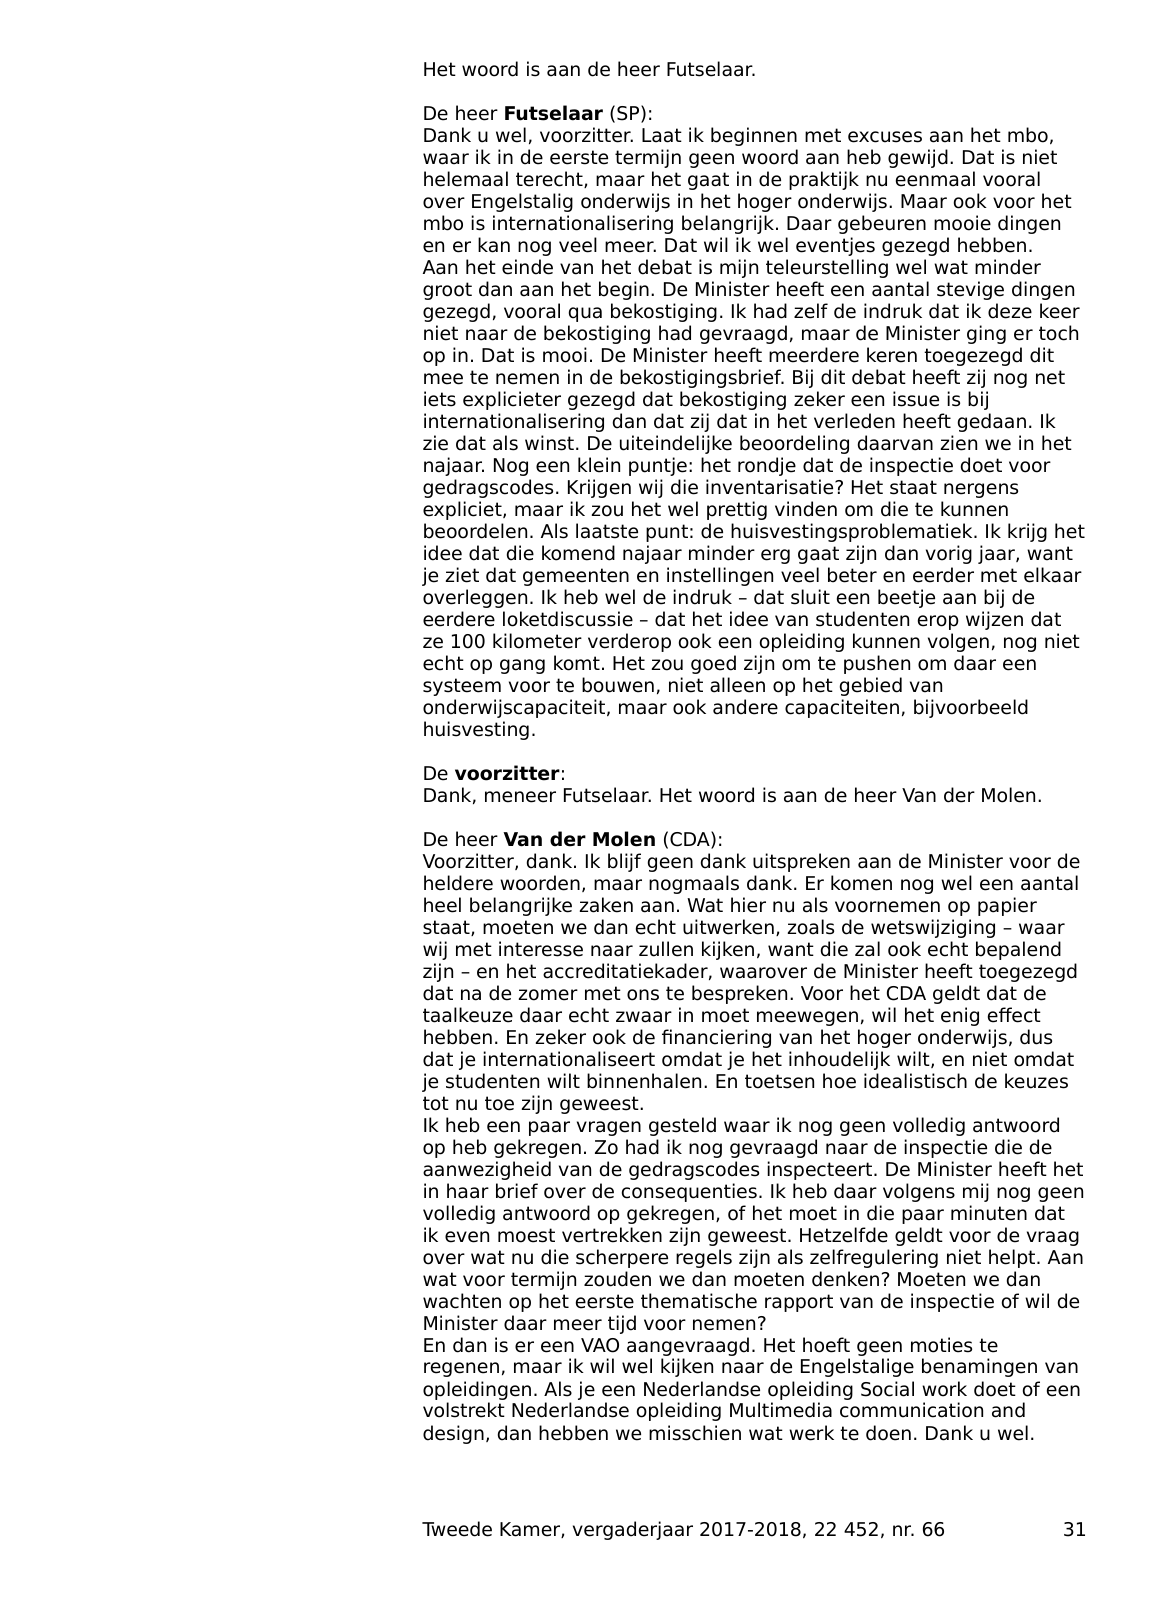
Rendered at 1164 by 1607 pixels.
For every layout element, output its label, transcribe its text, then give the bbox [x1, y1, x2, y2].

text De heer Van der Molen (CDA): [422, 829, 1087, 851]
text Dank u wel, voorzitter. Laat ik beginnen met excuses aan het mbo, waar ik in de eerste termijn geen woord aan heb gewijd. Dat is niet helemaal terecht, maar het gaat in de praktijk nu eenmaal vooral over Engelstalig onderwijs in het hoger onderwijs. Maar ook voor het mbo is internationalisering belangrijk. Daar gebeuren mooie dingen en er kan nog veel meer. Dat wil ik wel eventjes gezegd hebben. [422, 125, 1087, 257]
text Aan het einde van het debat is mijn teleurstelling wel wat minder groot dan aan het begin. De Minister heeft een aantal stevige dingen gezegd, vooral qua bekostiging. Ik had zelf de indruk dat ik deze keer niet naar de bekostiging had gevraagd, maar de Minister ging er toch op in. Dat is mooi. De Minister heeft meerdere keren toegezegd dit mee te nemen in de bekostigingsbrief. Bij dit debat heeft zij nog net iets explicieter gezegd dat bekostiging zeker een issue is bij internationalisering dan dat zij dat in het verleden heeft gedaan. Ik zie dat als winst. De uiteindelijke beoordeling daarvan zien we in het najaar. Nog een klein puntje: het rondje dat de inspectie doet voor gedragscodes. Krijgen wij die inventarisatie? Het staat nergens expliciet, maar ik zou het wel prettig vinden om die te kunnen beoordelen. Als laatste punt: de huisvestingsproblematiek. Ik krijg het idee dat die komend najaar minder erg gaat zijn dan vorig jaar, want je ziet dat gemeenten en instellingen veel beter en eerder met elkaar overleggen. Ik heb wel de indruk – dat sluit een beetje aan bij de eerdere loketdiscussie – dat het idee van studenten erop wijzen dat ze 100 kilometer verderop ook een opleiding kunnen volgen, nog niet echt op gang komt. Het zou goed zijn om te pushen om daar een systeem voor te bouwen, niet alleen op het gebied van onderwijscapaciteit, maar ook andere capaciteiten, bijvoorbeeld huisvesting. [422, 257, 1087, 741]
text En dan is er een VAO aangevraagd. Het hoeft geen moties te regenen, maar ik wil wel kijken naar de Engelstalige benamingen van opleidingen. Als je een Nederlandse opleiding Social work doet of een volstrekt Nederlandse opleiding Multimedia communication and design, dan hebben we misschien wat werk te doen. Dank u wel. [422, 1334, 1087, 1444]
text De heer Futselaar (SP): [422, 103, 1087, 125]
text Dank, meneer Futselaar. Het woord is aan de heer Van der Molen. [422, 785, 1087, 807]
text De voorzitter: [422, 763, 1087, 785]
text Voorzitter, dank. Ik blijf geen dank uitspreken aan de Minister voor de heldere woorden, maar nogmaals dank. Er komen nog wel een aantal heel belangrijke zaken aan. Wat hier nu als voornemen op papier staat, moeten we dan echt uitwerken, zoals de wetswijziging – waar wij met interesse naar zullen kijken, want die zal ook echt bepalend zijn – en het accreditatiekader, waarover de Minister heeft toegezegd dat na de zomer met ons te bespreken. Voor het CDA geldt dat de taalkeuze daar echt zwaar in moet meewegen, wil het enig effect hebben. En zeker ook de financiering van het hoger onderwijs, dus dat je internationaliseert omdat je het inhoudelijk wilt, en niet omdat je studenten wilt binnenhalen. En toetsen hoe idealistisch de keuzes tot nu toe zijn geweest. [422, 851, 1087, 1115]
text Ik heb een paar vragen gesteld waar ik nog geen volledig antwoord op heb gekregen. Zo had ik nog gevraagd naar de inspectie die de aanwezigheid van de gedragscodes inspecteert. De Minister heeft het in haar brief over de consequenties. Ik heb daar volgens mij nog geen volledig antwoord op gekregen, of het moet in die paar minuten dat ik even moest vertrekken zijn geweest. Hetzelfde geldt voor de vraag over wat nu die scherpere regels zijn als zelfregulering niet helpt. Aan wat voor termijn zouden we dan moeten denken? Moeten we dan wachten op het eerste thematische rapport van de inspectie of wil de Minister daar meer tijd voor nemen? [422, 1115, 1087, 1334]
text Het woord is aan de heer Futselaar. [422, 59, 1087, 81]
